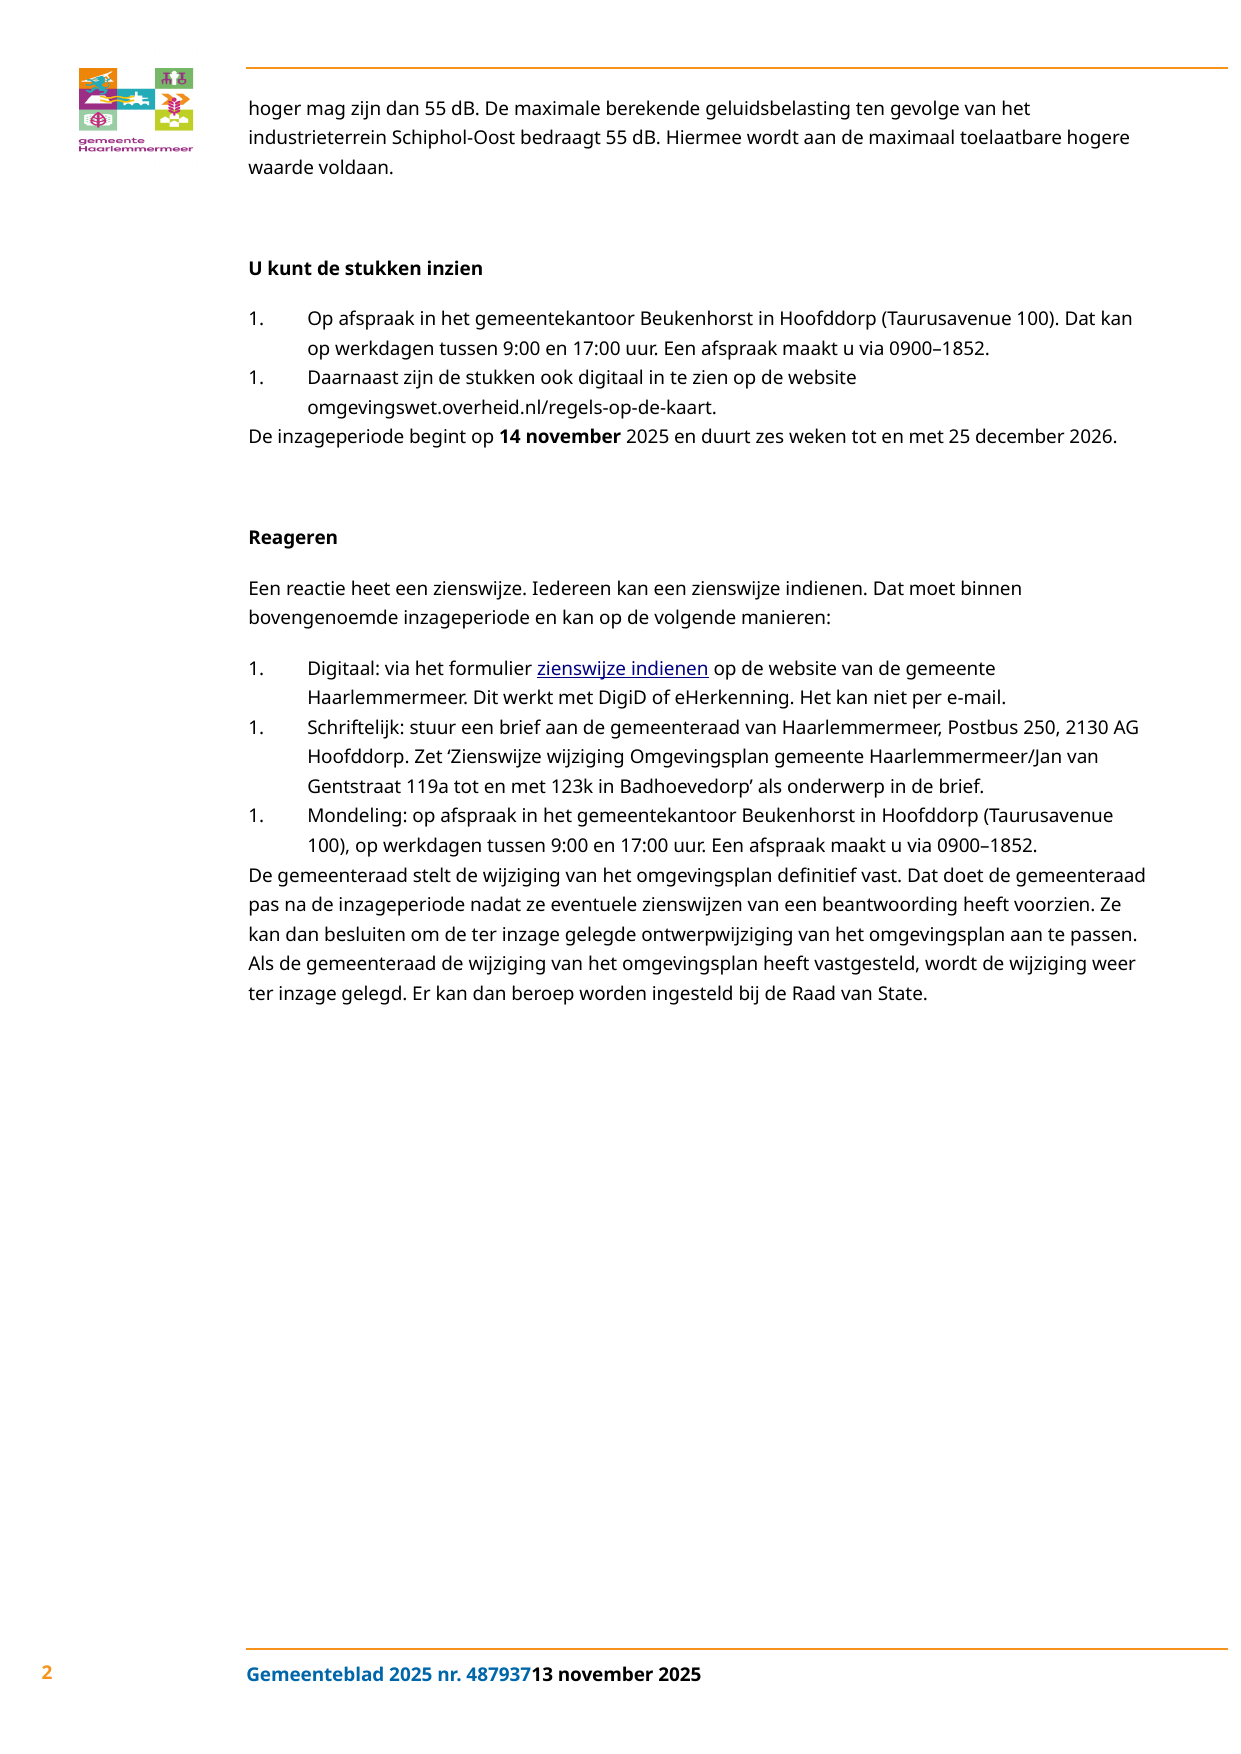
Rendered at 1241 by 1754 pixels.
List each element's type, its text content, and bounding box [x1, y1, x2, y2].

text hoger mag zijn dan 55 dB. De maximale berekende geluidsbelasting ten gevolge van het industrieterrein Schiphol-Oost bedraagt 55 dB. Hiermee wordt aan de maximaal toelaatbare hogere waarde voldaan. [248, 95, 1152, 180]
list Daarnaast zijn de stukken ook digitaal in te zien op de website omgevingswet.overheid.nl/regels-op-de-kaart. [248, 364, 1152, 420]
text De gemeenteraad stelt de wijziging van het omgevingsplan definitief vast. Dat doet de gemeenteraad pas na de inzageperiode nadat ze eventuele zienswijzen van een beantwoording heeft voorzien. Ze kan dan besluiten om de ter inzage gelegde ontwerpwijziging van het omgevingsplan aan te passen. Als de gemeenteraad de wijziging van het omgevingsplan heeft vastgesteld, wordt de wijziging weer ter inzage gelegd. Er kan dan beroep worden ingesteld bij de Raad van State. [248, 862, 1152, 1006]
text U kunt de stukken inzien [248, 255, 1152, 281]
list Mondeling: op afspraak in het gemeentekantoor Beukenhorst in Hoofddorp (Taurusavenue 100), op werkdagen tussen 9:00 en 17:00 uur. Een afspraak maakt u via 0900–1852. [248, 803, 1152, 858]
picture [41, 47, 231, 172]
list Schriftelijk: stuur een brief aan de gemeenteraad van Haarlemmermeer, Postbus 250, 2130 AG Hoofddorp. Zet ‘Zienswijze wijziging Omgevingsplan gemeente Haarlemmermeer/Jan van Gentstraat 119a tot en met 123k in Badhoevedorp’ als onderwerp in de brief. [248, 714, 1152, 799]
text De inzageperiode begint op 14 november 2025 en duurt zes weken tot en met 25 december 2026. [248, 423, 1152, 449]
text Een reactie heet een zienswijze. Iedereen kan een zienswijze indienen. Dat moet binnen bovengenoemde inzageperiode en kan op de volgende manieren: [248, 575, 1152, 630]
text Reageren [248, 524, 1152, 550]
list Op afspraak in het gemeentekantoor Beukenhorst in Hoofddorp (Taurusavenue 100). Dat kan op werkdagen tussen 9:00 en 17:00 uur. Een afspraak maakt u via 0900–1852. [248, 305, 1152, 361]
list Digitaal: via het formulier zienswijze indienen op de website van de gemeente Haarlemmermeer. Dit werkt met DigiD of eHerkenning. Het kan niet per e-mail. [248, 655, 1152, 710]
